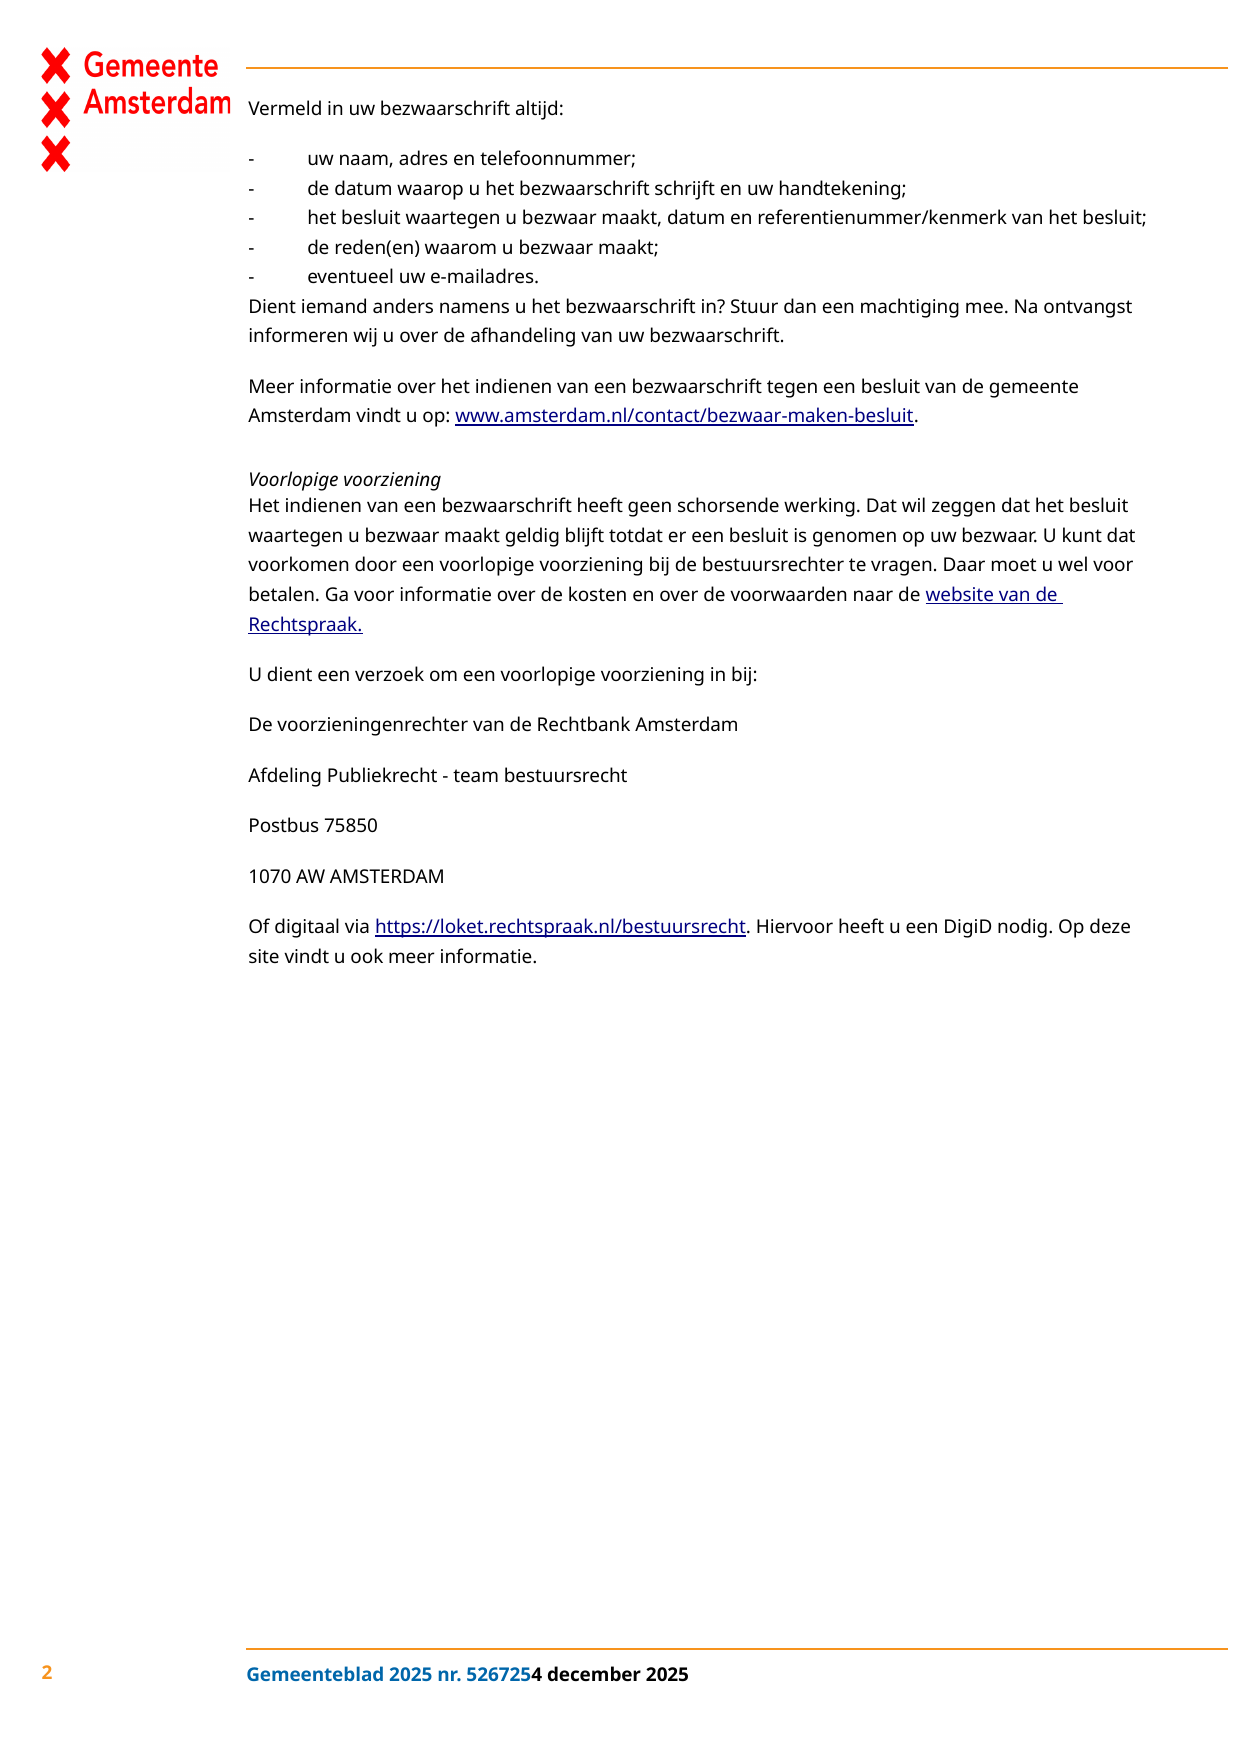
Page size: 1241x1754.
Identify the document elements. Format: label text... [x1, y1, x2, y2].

text U dient een verzoek om een voorlopige voorziening in bij: [248, 661, 1152, 687]
list uw naam, adres en telefoonnummer; [248, 145, 1152, 171]
list het besluit waartegen u bezwaar maakt, datum en referentienummer/kenmerk van het besluit; [248, 204, 1152, 230]
text Postbus 75850 [248, 812, 1152, 838]
list de reden(en) waarom u bezwaar maakt; [248, 234, 1152, 260]
text Voorlopige voorziening [248, 467, 1152, 492]
text Dient iemand anders namens u het bezwaarschrift in? Stuur dan een machtiging mee. Na ontvangst informeren wij u over de afhandeling van uw bezwaarschrift. [248, 293, 1152, 348]
text De voorzieningenrechter van de Rechtbank Amsterdam [248, 712, 1152, 737]
text Of digitaal via https://loket.rechtspraak.nl/bestuursrecht. Hiervoor heeft u een DigiD nodig. Op deze site vindt u ook meer informatie. [248, 913, 1152, 968]
list de datum waarop u het bezwaarschrift schrijft en uw handtekening; [248, 175, 1152, 201]
text 1070 AW AMSTERDAM [248, 863, 1152, 888]
text Het indienen van een bezwaarschrift heeft geen schorsende werking. Dat wil zeggen dat het besluit waartegen u bezwaar maakt geldig blijft totdat er een besluit is genomen op uw bezwaar. U kunt dat voorkomen door een voorlopige voorziening bij de bestuursrechter te vragen. Daar moet u wel voor betalen. Ga voor informatie over de kosten en over de voorwaarden naar de website van de Rechtspraak. [248, 492, 1152, 636]
text Afdeling Publiekrecht - team bestuursrecht [248, 762, 1152, 788]
text Meer informatie over het indienen van een bezwaarschrift tegen een besluit van de gemeente Amsterdam vindt u op: www.amsterdam.nl/contact/bezwaar-maken-besluit. [248, 373, 1152, 428]
list eventueel uw e-mailadres. [248, 263, 1152, 289]
text Vermeld in uw bezwaarschrift altijd: [248, 95, 1152, 121]
picture [41, 47, 231, 172]
